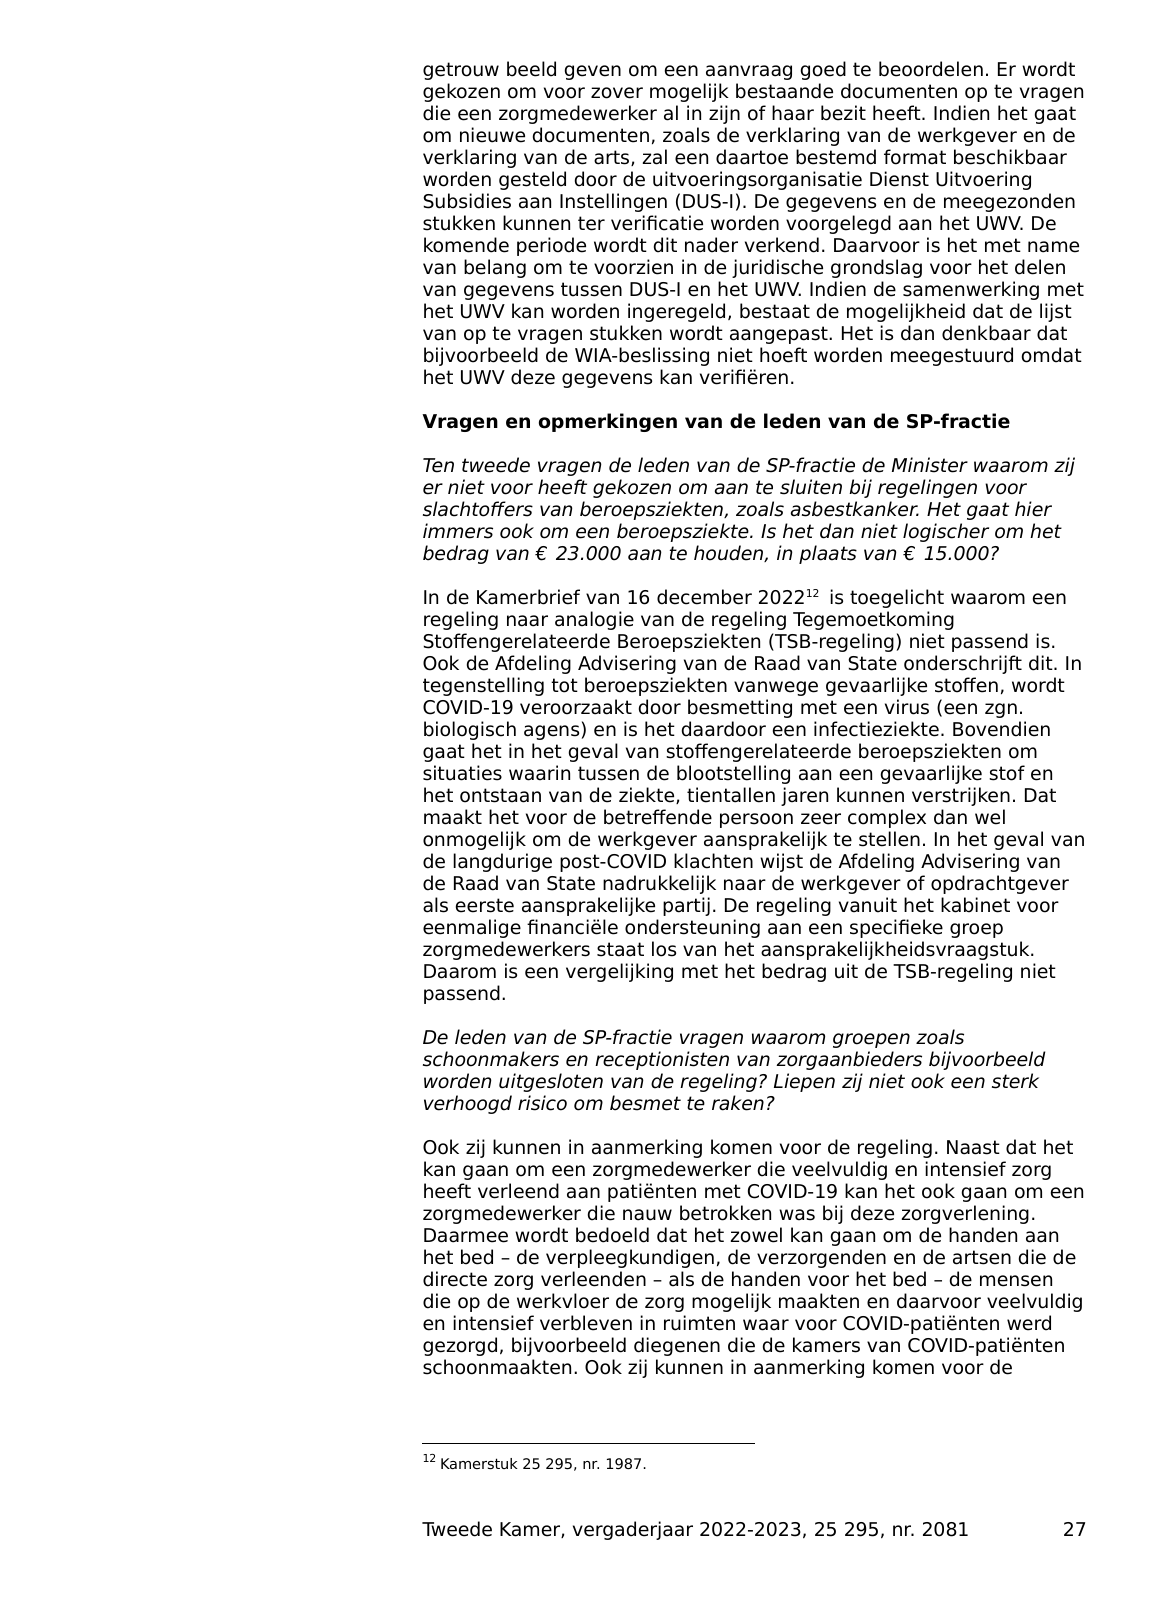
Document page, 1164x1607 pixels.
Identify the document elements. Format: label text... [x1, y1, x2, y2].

text Ten tweede vragen de leden van de SP-fractie de Minister waarom zij er niet voor heeft gekozen om aan te sluiten bij regelingen voor slachtoffers van beroepsziekten, zoals asbestkanker. Het gaat hier immers ook om een beroepsziekte. Is het dan niet logischer om het bedrag van € 23.000 aan te houden, in plaats van € 15.000? [422, 455, 1087, 565]
text Kamerstuk 25 295, nr. 1987. [422, 1452, 1087, 1474]
subtitle Vragen en opmerkingen van de leden van de SP-fractie [422, 411, 1087, 433]
text De leden van de SP-fractie vragen waarom groepen zoals schoonmakers en receptionisten van zorgaanbieders bijvoorbeeld worden uitgesloten van de regeling? Liepen zij niet ook een sterk verhoogd risico om besmet te raken? [422, 1027, 1087, 1115]
text getrouw beeld geven om een aanvraag goed te beoordelen. Er wordt gekozen om voor zover mogelijk bestaande documenten op te vragen die een zorgmedewerker al in zijn of haar bezit heeft. Indien het gaat om nieuwe documenten, zoals de verklaring van de werkgever en de verklaring van de arts, zal een daartoe bestemd format beschikbaar worden gesteld door de uitvoeringsorganisatie Dienst Uitvoering Subsidies aan Instellingen (DUS-I). De gegevens en de meegezonden stukken kunnen ter verificatie worden voorgelegd aan het UWV. De komende periode wordt dit nader verkend. Daarvoor is het met name van belang om te voorzien in de juridische grondslag voor het delen van gegevens tussen DUS-I en het UWV. Indien de samenwerking met het UWV kan worden ingeregeld, bestaat de mogelijkheid dat de lijst van op te vragen stukken wordt aangepast. Het is dan denkbaar dat bijvoorbeeld de WIA-beslissing niet hoeft worden meegestuurd omdat het UWV deze gegevens kan verifiëren. [422, 59, 1087, 389]
text Ook zij kunnen in aanmerking komen voor de regeling. Naast dat het kan gaan om een zorgmedewerker die veelvuldig en intensief zorg heeft verleend aan patiënten met COVID-19 kan het ook gaan om een zorgmedewerker die nauw betrokken was bij deze zorgverlening. Daarmee wordt bedoeld dat het zowel kan gaan om de handen aan het bed – de verpleegkundigen, de verzorgenden en de artsen die de directe zorg verleenden – als de handen voor het bed – de mensen die op de werkvloer de zorg mogelijk maakten en daarvoor veelvuldig en intensief verbleven in ruimten waar voor COVID-patiënten werd gezorgd, bijvoorbeeld diegenen die de kamers van COVID-patiënten schoonmaakten. Ook zij kunnen in aanmerking komen voor de [422, 1137, 1087, 1379]
text In de Kamerbrief van 16 december 2022 is toegelicht waarom een regeling naar analogie van de regeling Tegemoetkoming Stoffengerelateerde Beroepsziekten (TSB-regeling) niet passend is. Ook de Afdeling Advisering van de Raad van State onderschrijft dit. In tegenstelling tot beroepsziekten vanwege gevaarlijke stoffen, wordt COVID-19 veroorzaakt door besmetting met een virus (een zgn. biologisch agens) en is het daardoor een infectieziekte. Bovendien gaat het in het geval van stoffengerelateerde beroepsziekten om situaties waarin tussen de blootstelling aan een gevaarlijke stof en het ontstaan van de ziekte, tientallen jaren kunnen verstrijken. Dat maakt het voor de betreffende persoon zeer complex dan wel onmogelijk om de werkgever aansprakelijk te stellen. In het geval van de langdurige post-COVID klachten wijst de Afdeling Advisering van de Raad van State nadrukkelijk naar de werkgever of opdrachtgever als eerste aansprakelijke partij. De regeling vanuit het kabinet voor eenmalige financiële ondersteuning aan een specifieke groep zorgmedewerkers staat los van het aansprakelijkheidsvraagstuk. Daarom is een vergelijking met het bedrag uit de TSB-regeling niet passend. [422, 587, 1087, 1005]
